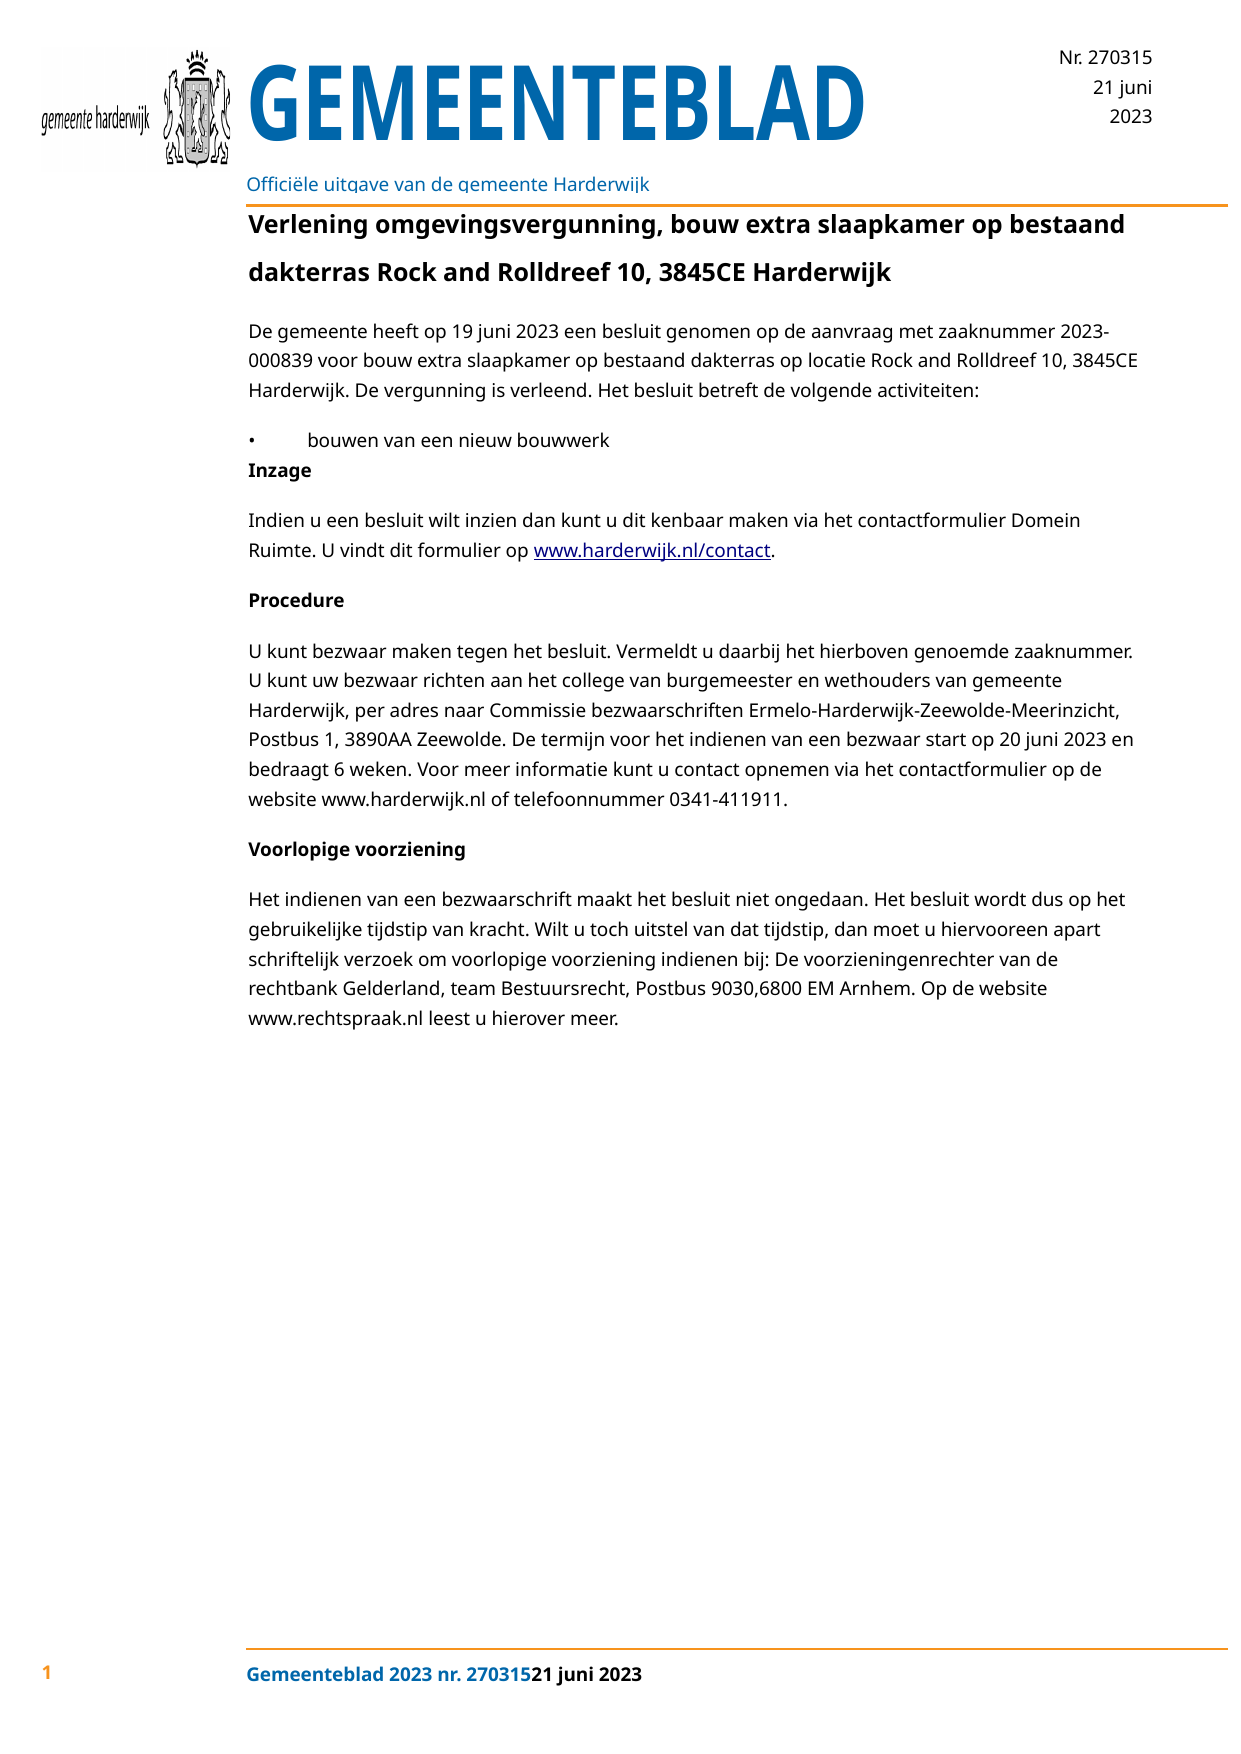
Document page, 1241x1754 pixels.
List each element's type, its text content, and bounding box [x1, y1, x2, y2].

text Voorlopige voorziening [248, 836, 1152, 862]
text Verlening omgevingsvergunning, bouw extra slaapkamer op bestaand dakterras Rock and Rolldreef 10, 3845CE Harderwijk [248, 207, 1152, 288]
text U kunt bezwaar maken tegen het besluit. Vermeldt u daarbij het hierboven genoemde zaaknummer. U kunt uw bezwaar richten aan het college van burgemeester en wethouders van gemeente Harderwijk, per adres naar Commissie bezwaarschriften Ermelo-Harderwijk-Zeewolde-Meerinzicht, Postbus 1, 3890AA Zeewolde. De termijn voor het indienen van een bezwaar start op 20 juni 2023 en bedraagt 6 weken. Voor meer informatie kunt u contact opnemen via het contactformulier op de website www.harderwijk.nl of telefoonnummer 0341-411911. [248, 638, 1152, 812]
text Indien u een besluit wilt inzien dan kunt u dit kenbaar maken via het contactformulier Domein Ruimte. U vindt dit formulier op www.harderwijk.nl/contact. [248, 507, 1152, 563]
text Procedure [248, 587, 1152, 613]
text Inzage [248, 457, 1152, 483]
text Het indienen van een bezwaarschrift maakt het besluit niet ongedaan. Het besluit wordt dus op het gebruikelijke tijdstip van kracht. Wilt u toch uitstel van dat tijdstip, dan moet u hiervooreen apart schriftelijk verzoek om voorlopige voorziening indienen bij: De voorzieningenrechter van de rechtbank Gelderland, team Bestuursrecht, Postbus 9030,6800 EM Arnhem. Op de website www.rechtspraak.nl leest u hierover meer. [248, 887, 1152, 1031]
picture [41, 47, 231, 172]
text De gemeente heeft op 19 juni 2023 een besluit genomen op de aanvraag met zaaknummer 2023-000839 voor bouw extra slaapkamer op bestaand dakterras op locatie Rock and Rolldreef 10, 3845CE Harderwijk. De vergunning is verleend. Het besluit betreft de volgende activiteiten: [248, 318, 1152, 403]
list bouwen van een nieuw bouwwerk [248, 427, 1152, 453]
